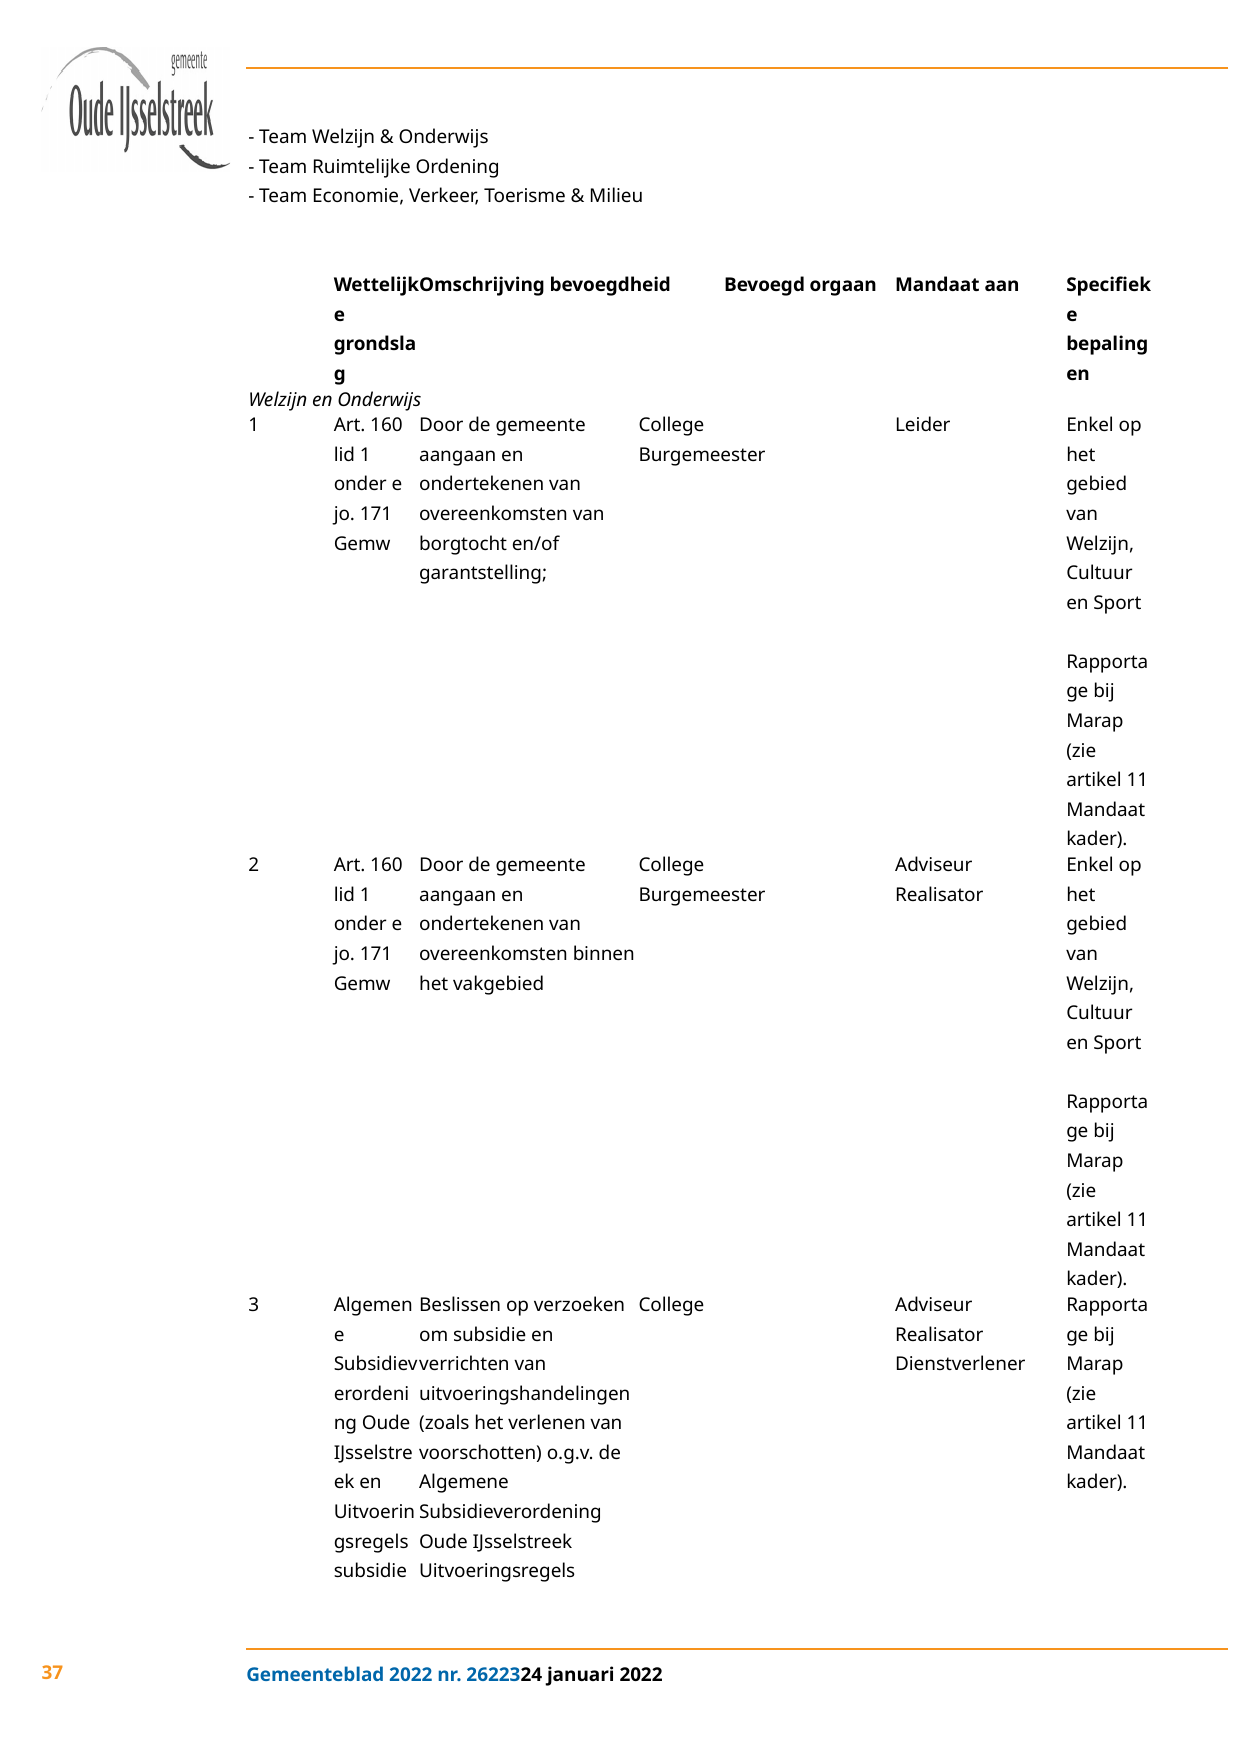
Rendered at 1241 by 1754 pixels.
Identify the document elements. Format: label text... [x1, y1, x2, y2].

table_header Mandaat aan [895, 271, 1066, 386]
table_cell Enkel op het gebied van Welzijn, Cultuur en Sport Rapportage bij Marap (zie artikel 11 Mandaatkader). [1066, 851, 1152, 1291]
table_header Omschrijving bevoegdheid [419, 271, 724, 386]
text - Team Welzijn & Onderwijs [248, 123, 1152, 149]
table_cell Art. 160 lid 1 onder e jo. 171 Gemw [334, 411, 419, 851]
table_cell Adviseur Realisator Dienstverlener [895, 1291, 1066, 1583]
table_cell Door de gemeente aangaan en ondertekenen van overeenkomsten binnen het vakgebied [419, 851, 638, 1291]
table_cell 3 [248, 1291, 333, 1583]
table_cell Algemene Subsidieverordening Oude IJsselstreek en Uitvoeringsregels subsidie [334, 1291, 419, 1583]
table_cell Door de gemeente aangaan en ondertekenen van overeenkomsten van borgtocht en/of garantstelling; [419, 411, 638, 851]
table_cell Beslissen op verzoeken om subsidie en verrichten van uitvoeringshandelingen (zoals het verlenen van voorschotten) o.g.v. de Algemene Subsidieverordening Oude IJsselstreek Uitvoeringsregels [419, 1291, 638, 1583]
table_cell Enkel op het gebied van Welzijn, Cultuur en Sport Rapportage bij Marap (zie artikel 11 Mandaatkader). [1066, 411, 1152, 851]
table_header [248, 271, 333, 386]
table_cell Welzijn en Onderwijs [248, 386, 1152, 411]
table_cell Adviseur Realisator [895, 851, 1066, 1291]
text - Team Economie, Verkeer, Toerisme & Milieu [248, 182, 1152, 208]
table_cell College Burgemeester [638, 851, 895, 1291]
table_header Wettelijke grondslag [334, 271, 419, 386]
table_cell 1 [248, 411, 333, 851]
table_cell 2 [248, 851, 333, 1291]
table_cell Rapportage bij Marap (zie artikel 11 Mandaatkader). [1066, 1291, 1152, 1583]
table_cell Art. 160 lid 1 onder e jo. 171 Gemw [334, 851, 419, 1291]
picture [41, 47, 231, 172]
table_header Specifieke bepalingen [1066, 271, 1152, 386]
text - Team Ruimtelijke Ordening [248, 153, 1152, 178]
table_cell College Burgemeester [638, 411, 895, 851]
table_header Bevoegd orgaan [724, 271, 895, 386]
table_cell Leider [895, 411, 1066, 851]
table_cell College [638, 1291, 895, 1583]
